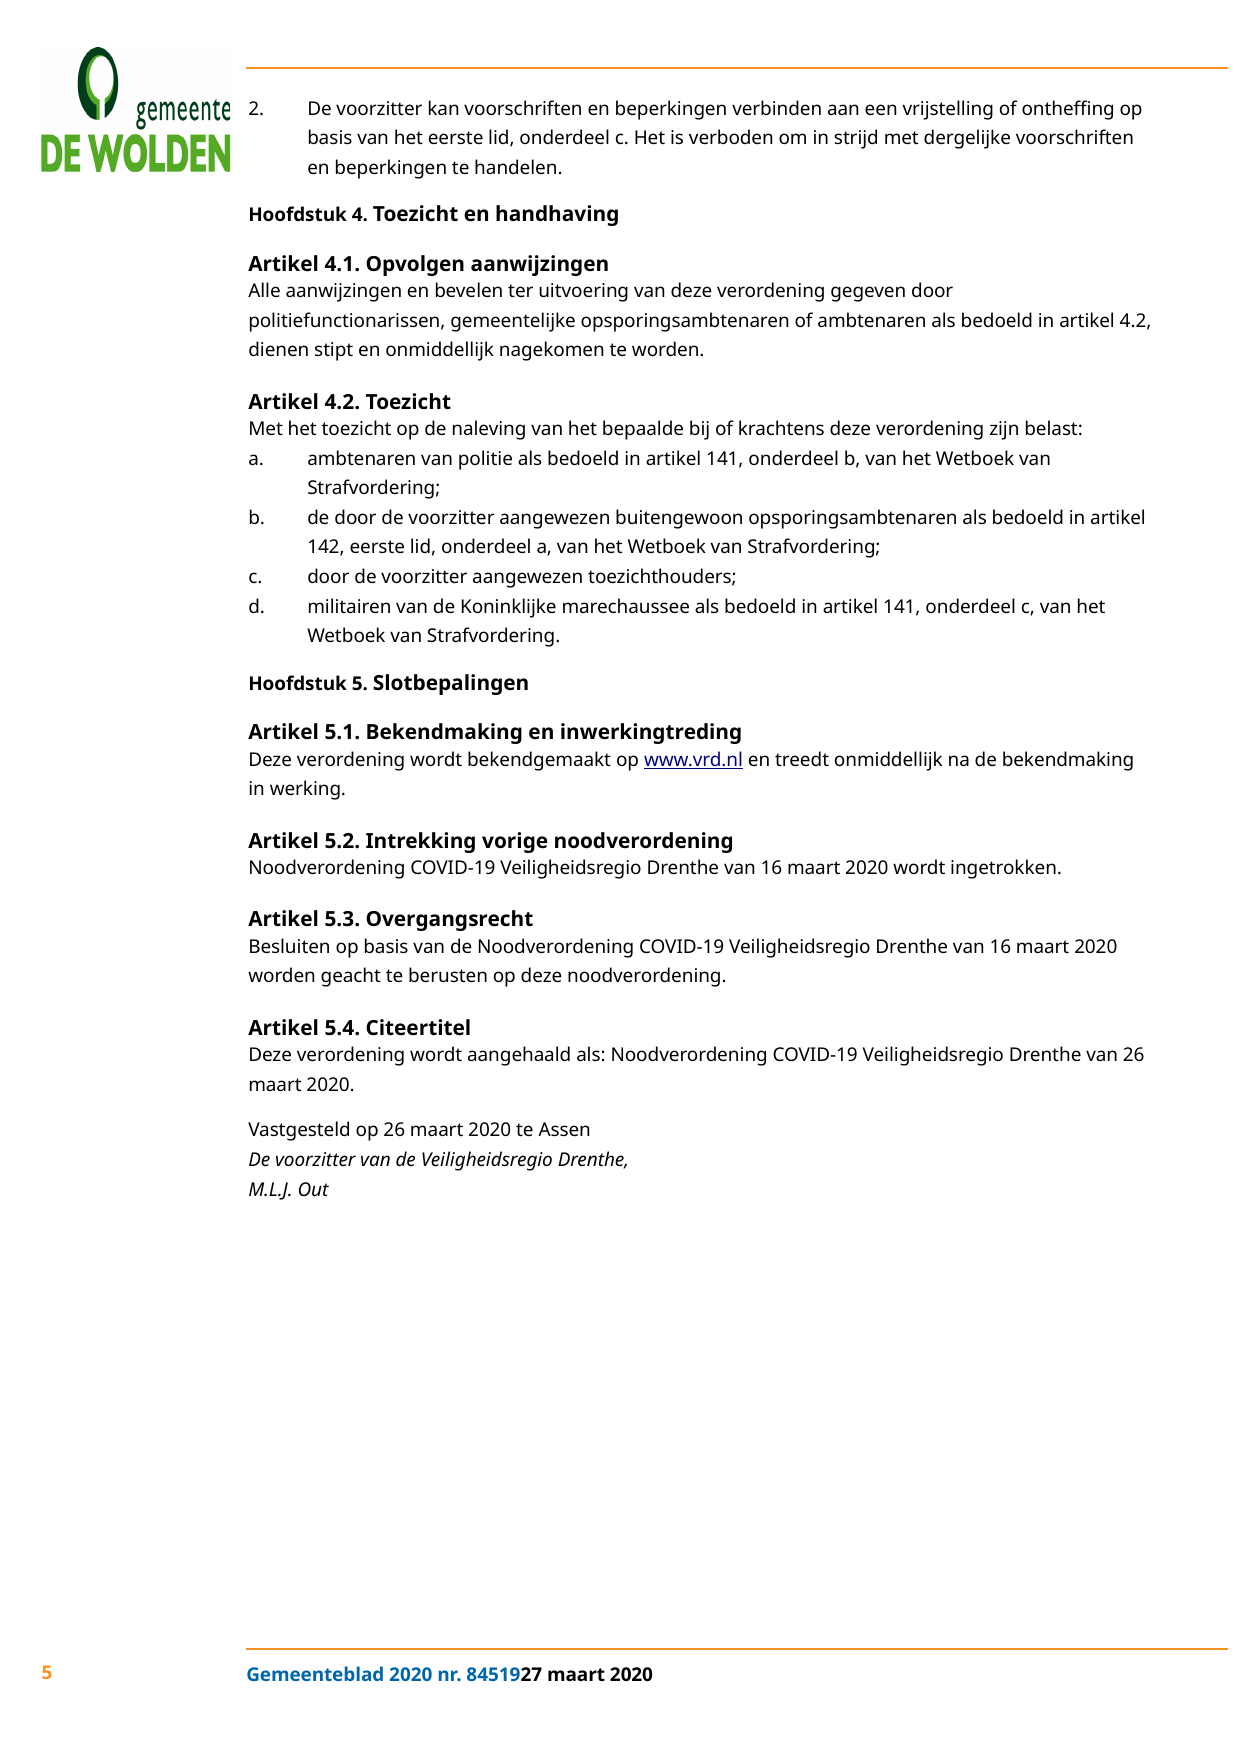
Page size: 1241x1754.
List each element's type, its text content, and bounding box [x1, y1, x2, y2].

text De voorzitter van de Veiligheidsregio Drenthe, [248, 1146, 1152, 1172]
text Artikel 4.1. Opvolgen aanwijzingen [248, 249, 1152, 277]
list door de voorzitter aangewezen toezichthouders; [248, 563, 1152, 589]
text Artikel 5.2. Intrekking vorige noodverordening [248, 826, 1152, 854]
text Vastgesteld op 26 maart 2020 te Assen [248, 1117, 1152, 1142]
text Hoofdstuk 5. Slotbepalingen [248, 668, 1152, 696]
text Alle aanwijzingen en bevelen ter uitvoering van deze verordening gegeven door politiefunctionarissen, gemeentelijke opsporingsambtenaren of ambtenaren als bedoeld in artikel 4.2, dienen stipt en onmiddellijk nagekomen te worden. [248, 277, 1152, 362]
text Met het toezicht op de naleving van het bepaalde bij of krachtens deze verordening zijn belast: [248, 415, 1152, 441]
text Besluiten op basis van de Noodverordening COVID-19 Veiligheidsregio Drenthe van 16 maart 2020 worden geacht te berusten op deze noodverordening. [248, 933, 1152, 988]
list ambtenaren van politie als bedoeld in artikel 141, onderdeel b, van het Wetboek van Strafvordering; [248, 445, 1152, 500]
text Artikel 5.4. Citeertitel [248, 1013, 1152, 1041]
text Artikel 4.2. Toezicht [248, 387, 1152, 415]
text Deze verordening wordt bekendgemaakt op www.vrd.nl en treedt onmiddellijk na de bekendmaking in werking. [248, 746, 1152, 801]
list De voorzitter kan voorschriften en beperkingen verbinden aan een vrijstelling of ontheffing op basis van het eerste lid, onderdeel c. Het is verboden om in strijd met dergelijke voorschriften en beperkingen te handelen. [248, 95, 1152, 180]
text Hoofdstuk 4. Toezicht en handhaving [248, 199, 1152, 228]
text Artikel 5.3. Overgangsrecht [248, 904, 1152, 933]
list militairen van de Koninklijke marechaussee als bedoeld in artikel 141, onderdeel c, van het Wetboek van Strafvordering. [248, 593, 1152, 648]
picture [41, 47, 231, 172]
list de door de voorzitter aangewezen buitengewoon opsporingsambtenaren als bedoeld in artikel 142, eerste lid, onderdeel a, van het Wetboek van Strafvordering; [248, 504, 1152, 559]
text Noodverordening COVID-19 Veiligheidsregio Drenthe van 16 maart 2020 wordt ingetrokken. [248, 854, 1152, 880]
text M.L.J. Out [248, 1176, 1152, 1202]
text Artikel 5.1. Bekendmaking en inwerkingtreding [248, 717, 1152, 746]
text Deze verordening wordt aangehaald als: Noodverordening COVID-19 Veiligheidsregio Drenthe van 26 maart 2020. [248, 1041, 1152, 1097]
